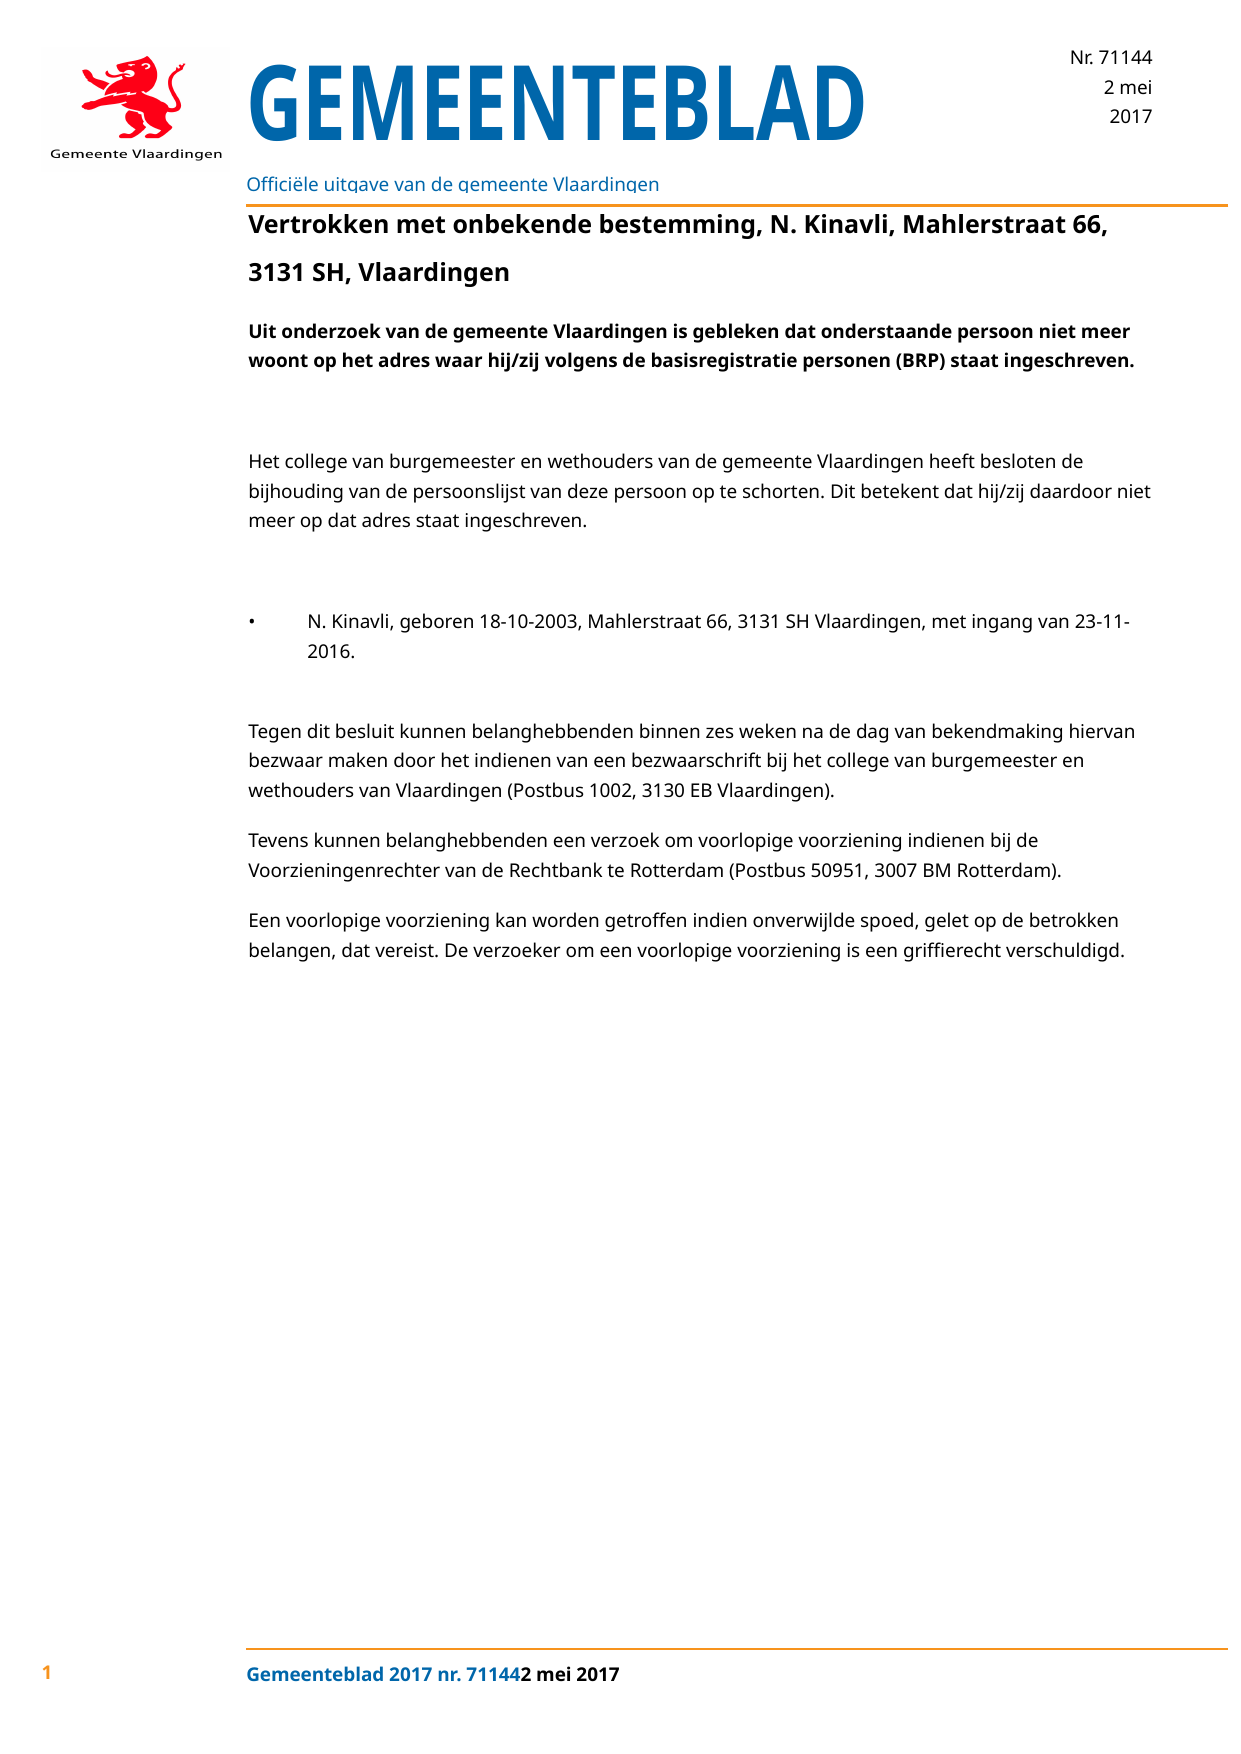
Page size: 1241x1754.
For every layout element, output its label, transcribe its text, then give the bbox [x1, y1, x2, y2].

text Vertrokken met onbekende bestemming, N. Kinavli, Mahlerstraat 66, 3131 SH, Vlaardingen [248, 207, 1152, 288]
text Het college van burgemeester en wethouders van de gemeente Vlaardingen heeft besloten de bijhouding van de persoonslijst van deze persoon op te schorten. Dit betekent dat hij/zij daardoor niet meer op dat adres staat ingeschreven. [248, 448, 1152, 533]
text Uit onderzoek van de gemeente Vlaardingen is gebleken dat onderstaande persoon niet meer woont op het adres waar hij/zij volgens de basisregistratie personen (BRP) staat ingeschreven. [248, 318, 1152, 373]
text Een voorlopige voorziening kan worden getroffen indien onverwijlde spoed, gelet op de betrokken belangen, dat vereist. De verzoeker om een voorlopige voorziening is een griffierecht verschuldigd. [248, 907, 1152, 963]
text Tevens kunnen belanghebbenden een verzoek om voorlopige voorziening indienen bij de Voorzieningenrechter van de Rechtbank te Rotterdam (Postbus 50951, 3007 BM Rotterdam). [248, 827, 1152, 883]
picture [41, 47, 231, 172]
list N. Kinavli, geboren 18-10-2003, Mahlerstraat 66, 3131 SH Vlaardingen, met ingang van 23-11-2016. [248, 608, 1152, 664]
text Tegen dit besluit kunnen belanghebbenden binnen zes weken na de dag van bekendmaking hiervan bezwaar maken door het indienen van een bezwaarschrift bij het college van burgemeester en wethouders van Vlaardingen (Postbus 1002, 3130 EB Vlaardingen). [248, 718, 1152, 803]
